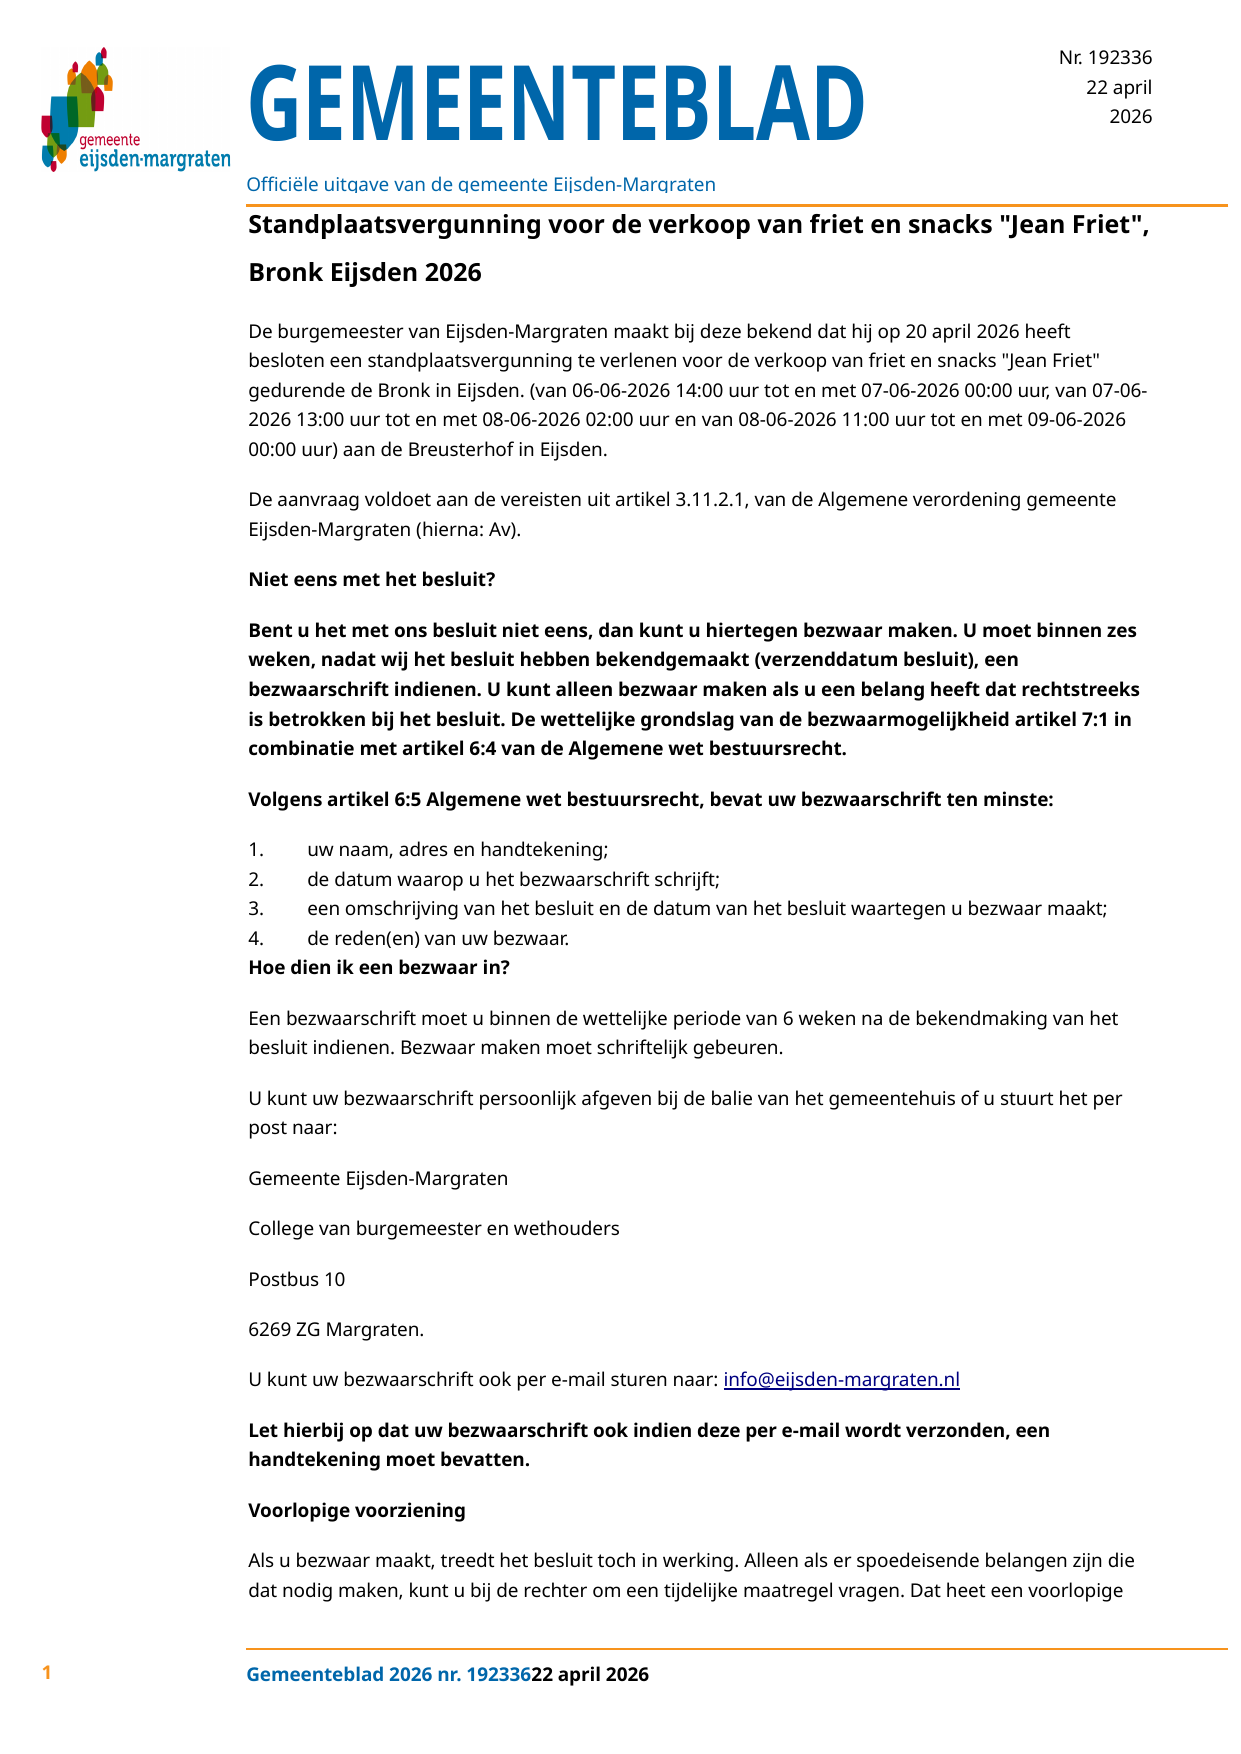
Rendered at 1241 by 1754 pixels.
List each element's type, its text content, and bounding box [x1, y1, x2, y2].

text Als u bezwaar maakt, treedt het besluit toch in werking. Alleen als er spoedeisende belangen zijn die dat nodig maken, kunt u bij de rechter om een tijdelijke maatregel vragen. Dat heet een voorlopige [248, 1547, 1152, 1603]
picture [41, 47, 231, 172]
text Bent u het met ons besluit niet eens, dan kunt u hiertegen bezwaar maken. U moet binnen zes weken, nadat wij het besluit hebben bekendgemaakt (verzenddatum besluit), een bezwaarschrift indienen. U kunt alleen bezwaar maken als u een belang heeft dat rechtstreeks is betrokken bij het besluit. De wettelijke grondslag van de bezwaarmogelijkheid artikel 7:1 in combinatie met artikel 6:4 van de Algemene wet bestuursrecht. [248, 617, 1152, 761]
text Postbus 10 [248, 1266, 1152, 1292]
text Hoe dien ik een bezwaar in? [248, 954, 1152, 980]
text Let hierbij op dat uw bezwaarschrift ook indien deze per e-mail wordt verzonden, een handtekening moet bevatten. [248, 1417, 1152, 1472]
text 6269 ZG Margraten. [248, 1316, 1152, 1342]
text Niet eens met het besluit? [248, 567, 1152, 592]
text Volgens artikel 6:5 Algemene wet bestuursrecht, bevat uw bezwaarschrift ten minste: [248, 786, 1152, 812]
list een omschrijving van het besluit en de datum van het besluit waartegen u bezwaar maakt; [248, 895, 1152, 921]
text Voorlopige voorziening [248, 1497, 1152, 1523]
text Standplaatsvergunning voor de verkoop van friet en snacks "Jean Friet", Bronk Eijsden 2026 [248, 207, 1152, 288]
list de reden(en) van uw bezwaar. [248, 925, 1152, 951]
text De aanvraag voldoet aan de vereisten uit artikel 3.11.2.1, van de Algemene verordening gemeente Eijsden-Margraten (hierna: Av). [248, 487, 1152, 542]
text College van burgemeester en wethouders [248, 1215, 1152, 1241]
text De burgemeester van Eijsden-Margraten maakt bij deze bekend dat hij op 20 april 2026 heeft besloten een standplaatsvergunning te verlenen voor de verkoop van friet en snacks "Jean Friet" gedurende de Bronk in Eijsden. (van 06-06-2026 14:00 uur tot en met 07-06-2026 00:00 uur, van 07-06-2026 13:00 uur tot en met 08-06-2026 02:00 uur en van 08-06-2026 11:00 uur tot en met 09-06-2026 00:00 uur) aan de Breusterhof in Eijsden. [248, 318, 1152, 462]
text Een bezwaarschrift moet u binnen de wettelijke periode van 6 weken na de bekendmaking van het besluit indienen. Bezwaar maken moet schriftelijk gebeuren. [248, 1005, 1152, 1060]
text U kunt uw bezwaarschrift persoonlijk afgeven bij de balie van het gemeentehuis of u stuurt het per post naar: [248, 1085, 1152, 1140]
list de datum waarop u het bezwaarschrift schrijft; [248, 866, 1152, 892]
text Gemeente Eijsden-Margraten [248, 1165, 1152, 1191]
text U kunt uw bezwaarschrift ook per e-mail sturen naar: info@eijsden-margraten.nl [248, 1367, 1152, 1392]
list uw naam, adres en handtekening; [248, 836, 1152, 862]
